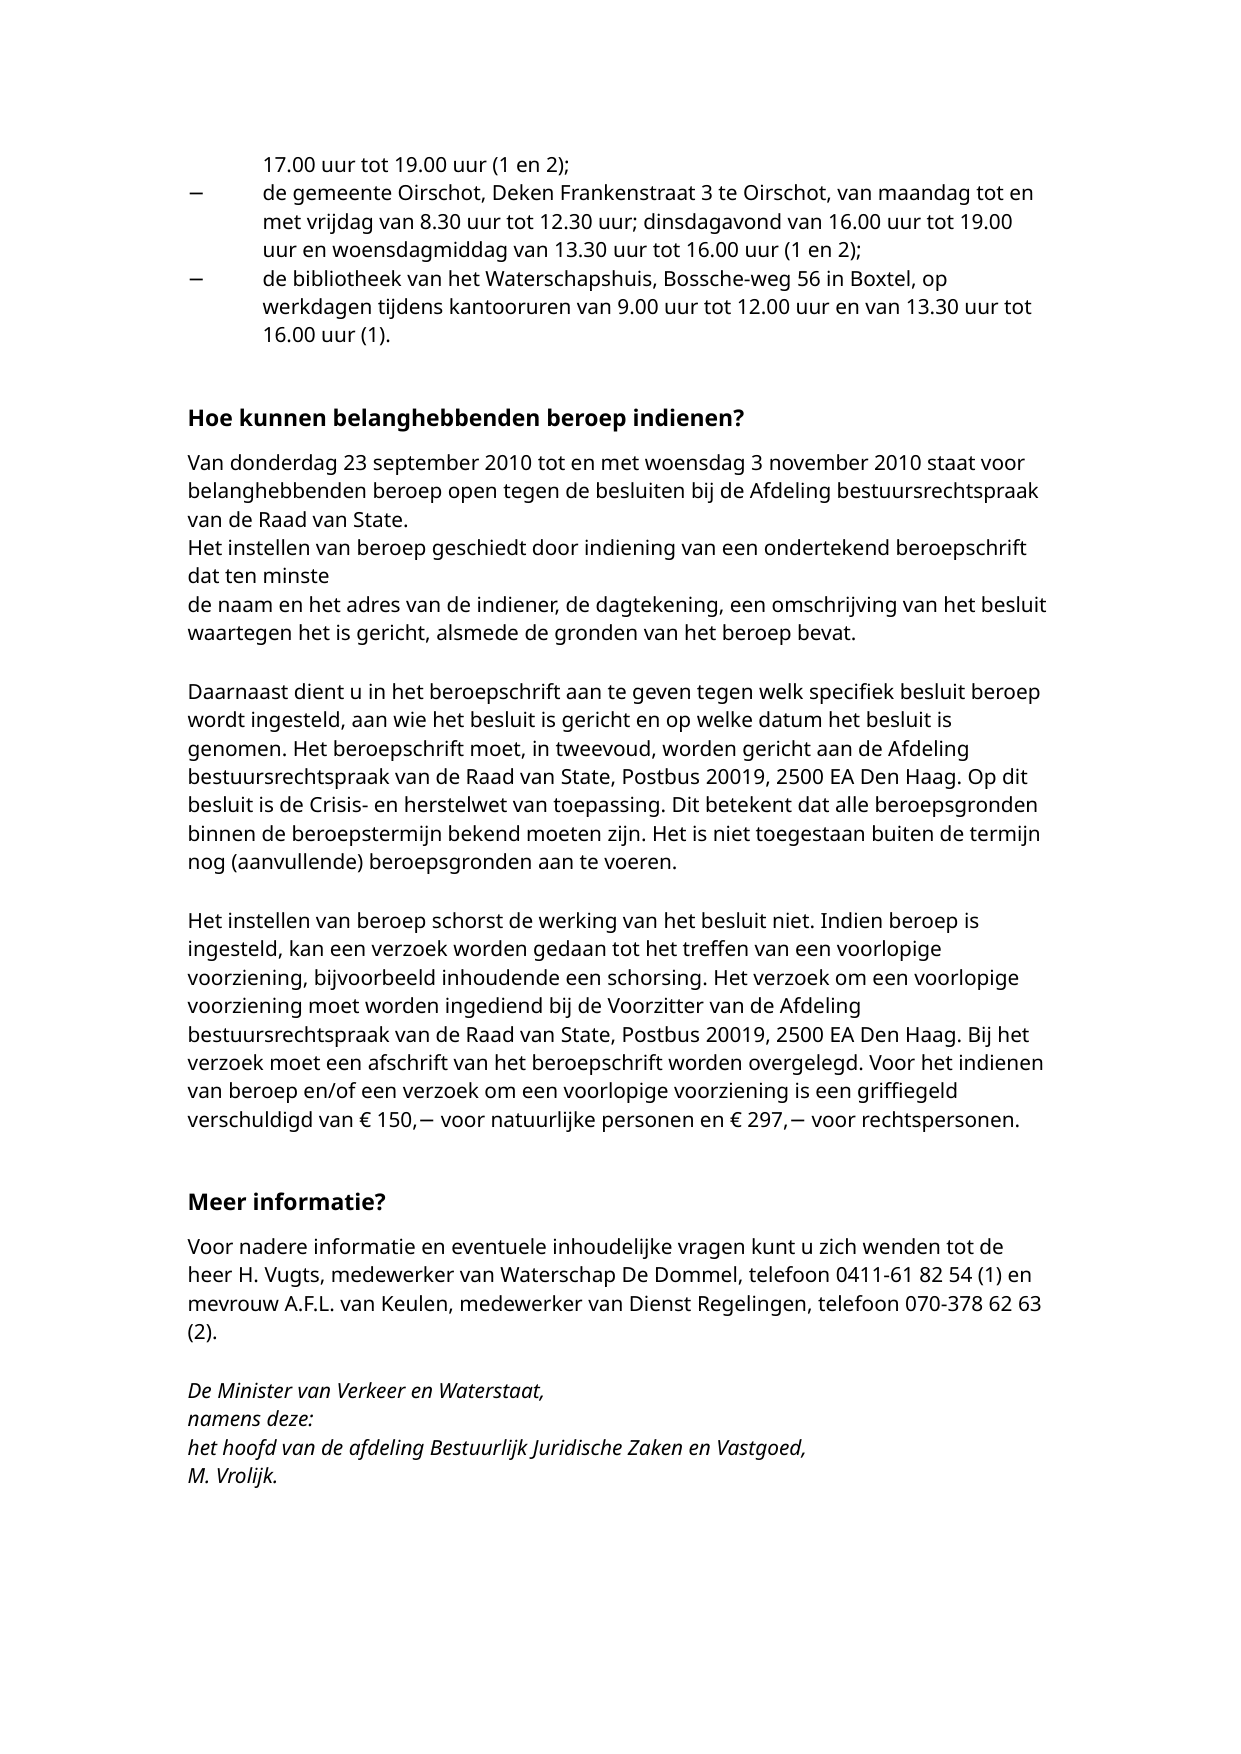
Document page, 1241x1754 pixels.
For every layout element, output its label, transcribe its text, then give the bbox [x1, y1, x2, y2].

text M. Vrolijk. [187, 1461, 1053, 1490]
text Het instellen van beroep schorst de werking van het besluit niet. Indien beroep is ingesteld, kan een verzoek worden gedaan tot het treffen van een voorlopige voorziening, bijvoorbeeld inhoudende een schorsing. Het verzoek om een voorlopige voorziening moet worden ingediend bij de Voorzitter van de Afdeling bestuursrechtspraak van de Raad van State, Postbus 20019, 2500 EA Den Haag. Bij het verzoek moet een afschrift van het beroepschrift worden overgelegd. Voor het indienen van beroep en/of een verzoek om een voorlopige voorziening is een griffiegeld verschuldigd van € 150,− voor natuurlijke personen en € 297,− voor rechtspersonen. [187, 906, 1053, 1133]
list de gemeente Oirschot, Deken Frankenstraat 3 te Oirschot, van maandag tot en met vrijdag van 8.30 uur tot 12.30 uur; dinsdagavond van 16.00 uur tot 19.00 uur en woensdagmiddag van 13.30 uur tot 16.00 uur (1 en 2); [187, 178, 1053, 264]
subtitle Meer informatie? [187, 1186, 1053, 1217]
text Voor nadere informatie en eventuele inhoudelijke vragen kunt u zich wenden tot de heer H. Vugts, medewerker van Waterschap De Dommel, telefoon 0411-61 82 54 (1) en mevrouw A.F.L. van Keulen, medewerker van Dienst Regelingen, telefoon 070-378 62 63 (2). [187, 1232, 1053, 1346]
subtitle Hoe kunnen belanghebbenden beroep indienen? [187, 402, 1053, 433]
text de naam en het adres van de indiener, de dagtekening, een omschrijving van het besluit waartegen het is gericht, alsmede de gronden van het beroep bevat. [187, 590, 1053, 647]
text Van donderdag 23 september 2010 tot en met woensdag 3 november 2010 staat voor belanghebbenden beroep open tegen de besluiten bij de Afdeling bestuursrechtspraak van de Raad van State. [187, 448, 1053, 533]
text het hoofd van de afdeling Bestuurlijk Juridische Zaken en Vastgoed, [187, 1433, 1053, 1461]
list de bibliotheek van het Waterschapshuis, Bossche-weg 56 in Boxtel, op werkdagen tijdens kantooruren van 9.00 uur tot 12.00 uur en van 13.30 uur tot 16.00 uur (1). [187, 264, 1053, 349]
text namens deze: [187, 1404, 1053, 1433]
text De Minister van Verkeer en Waterstaat, [187, 1376, 1053, 1404]
text Daarnaast dient u in het beroepschrift aan te geven tegen welk specifiek besluit beroep wordt ingesteld, aan wie het besluit is gericht en op welke datum het besluit is genomen. Het beroepschrift moet, in tweevoud, worden gericht aan de Afdeling bestuursrechtspraak van de Raad van State, Postbus 20019, 2500 EA Den Haag. Op dit besluit is de Crisis- en herstelwet van toepassing. Dit betekent dat alle beroepsgronden binnen de beroepstermijn bekend moeten zijn. Het is niet toegestaan buiten de termijn nog (aanvullende) beroepsgronden aan te voeren. [187, 677, 1053, 876]
text Het instellen van beroep geschiedt door indiening van een ondertekend beroepschrift dat ten minste [187, 533, 1053, 590]
list 17.00 uur tot 19.00 uur (1 en 2); [187, 150, 1053, 178]
